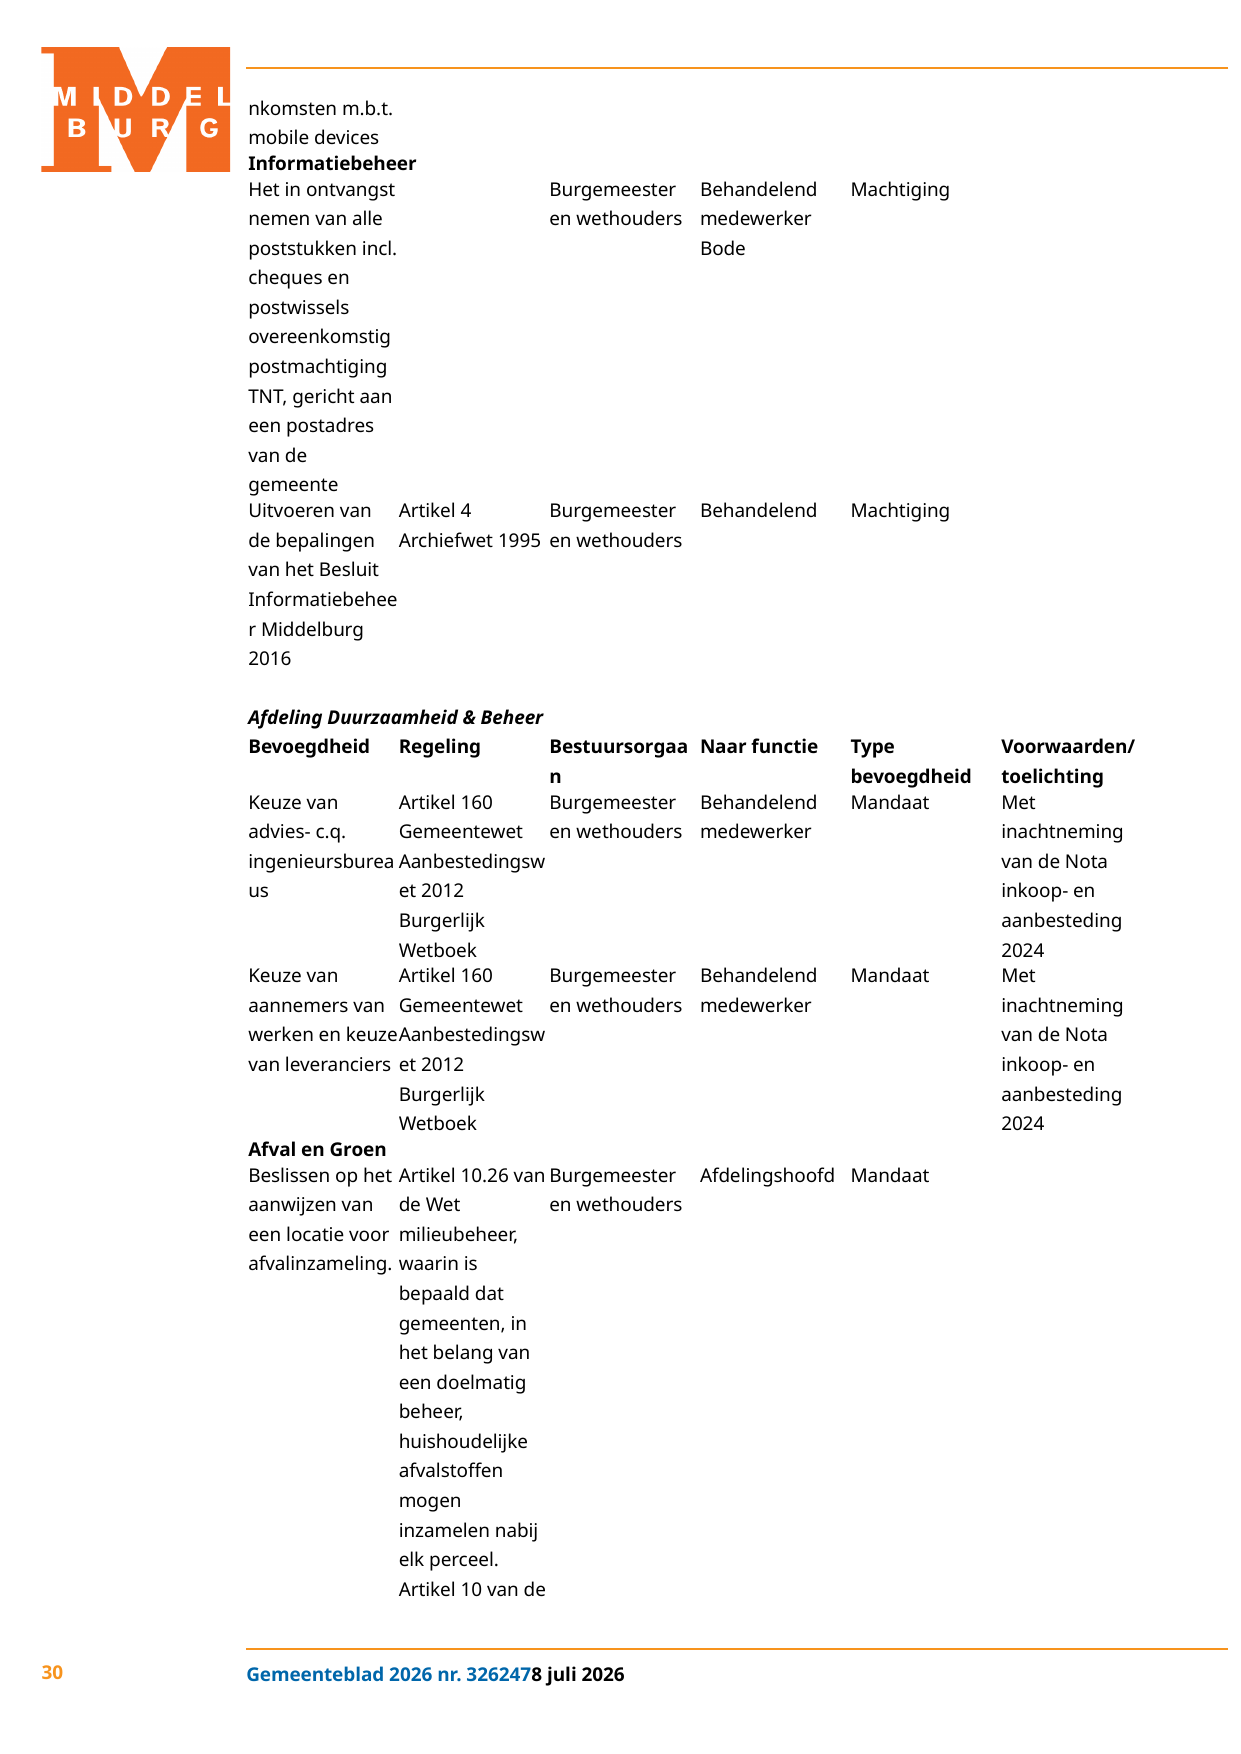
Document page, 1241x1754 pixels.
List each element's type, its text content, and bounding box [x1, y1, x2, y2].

table_cell Mandaat [850, 1162, 1001, 1602]
table_cell Burgemeester en wethouders [549, 176, 700, 497]
table_cell Artikel 4 Archiefwet 1995 [399, 498, 549, 671]
table_cell Behandelend medewerker [700, 963, 850, 1136]
table_cell Keuze van aannemers van werken en keuze van leveranciers [248, 963, 398, 1136]
table_cell [399, 95, 549, 150]
table_cell Mandaat [850, 963, 1001, 1136]
table_cell Afval en Groen [248, 1136, 1152, 1162]
table_cell [1001, 176, 1152, 497]
table_header Bevoegdheid [248, 734, 398, 789]
table_header Regeling [399, 734, 549, 789]
table_cell Het in ontvangst nemen van alle poststukken incl. cheques en postwissels overeenkomstig postmachtiging TNT, gericht aan een postadres van de gemeente [248, 176, 398, 497]
table_cell Informatiebeheer [248, 150, 1152, 176]
table_cell Burgemeester en wethouders [549, 789, 700, 962]
table_cell Mandaat [850, 789, 1001, 962]
table_cell [850, 95, 1001, 150]
table_header Voorwaarden/toelichting [1001, 734, 1152, 789]
table_cell [549, 95, 700, 150]
picture [41, 47, 231, 172]
table_header Bestuursorgaan [549, 734, 700, 789]
text Afdeling Duurzaamheid & Beheer [248, 704, 1152, 729]
table_cell Afdelingshoofd [700, 1162, 850, 1602]
table_cell Burgemeester en wethouders [549, 498, 700, 671]
table_cell Keuze van advies- c.q. ingenieursbureaus [248, 789, 398, 962]
table_cell Behandelend medewerker [700, 789, 850, 962]
table_cell nkomsten m.b.t. mobile devices [248, 95, 398, 150]
table_cell [700, 95, 850, 150]
table_cell [399, 176, 549, 497]
table_cell [1001, 95, 1152, 150]
table_cell Met inachtneming van de Nota inkoop- en aanbesteding 2024 [1001, 789, 1152, 962]
table_cell Burgemeester en wethouders [549, 1162, 700, 1602]
table_cell Behandelend [700, 498, 850, 671]
table_cell [1001, 498, 1152, 671]
table_cell Artikel 10.26 van de Wet milieubeheer, waarin is bepaald dat gemeenten, in het belang van een doelmatig beheer, huishoudelijke afvalstoffen mogen inzamelen nabij elk perceel. Artikel 10 van de [399, 1162, 549, 1602]
table_cell Machtiging [850, 498, 1001, 671]
table_header Type bevoegdheid [850, 734, 1001, 789]
table_header Naar functie [700, 734, 850, 789]
table_cell [1001, 1162, 1152, 1602]
table_cell Burgemeester en wethouders [549, 963, 700, 1136]
table_cell Machtiging [850, 176, 1001, 497]
table_cell Behandelend medewerker Bode [700, 176, 850, 497]
table_cell Uitvoeren van de bepalingen van het Besluit Informatiebeheer Middelburg 2016 [248, 498, 398, 671]
table_cell Met inachtneming van de Nota inkoop- en aanbesteding 2024 [1001, 963, 1152, 1136]
table_cell Artikel 160 Gemeentewet Aanbestedingswet 2012 Burgerlijk Wetboek [399, 963, 549, 1136]
table_cell Artikel 160 Gemeentewet Aanbestedingswet 2012 Burgerlijk Wetboek [399, 789, 549, 962]
table_cell Beslissen op het aanwijzen van een locatie voor afvalinzameling. [248, 1162, 398, 1602]
